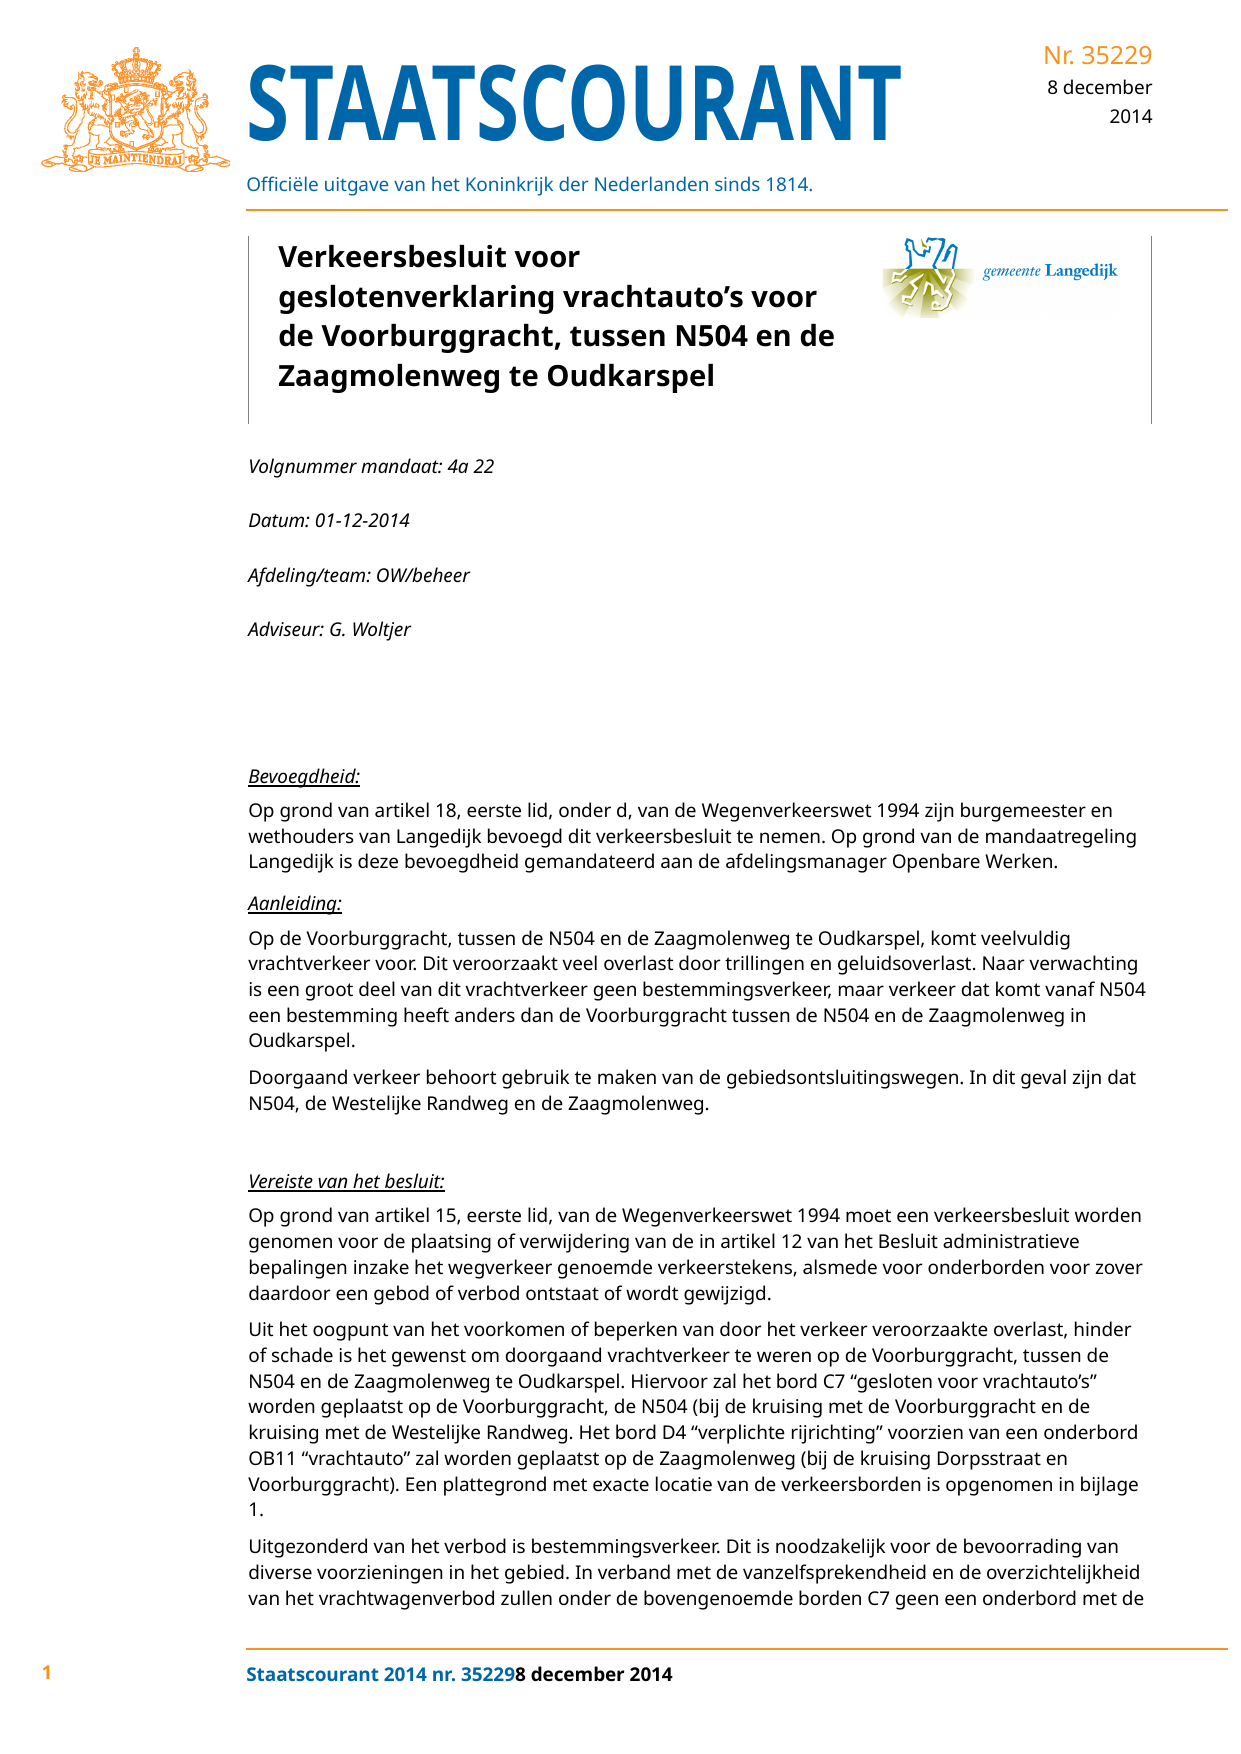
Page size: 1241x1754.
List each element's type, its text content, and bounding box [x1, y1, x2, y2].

text Bevoegdheid: [248, 763, 1152, 789]
table_header [850, 236, 1151, 424]
text Op grond van artikel 18, eerste lid, onder d, van de Wegenverkeerswet 1994 zijn burgemeester en wethouders van Langedijk bevoegd dit verkeersbesluit te nemen. Op grond van de mandaatregeling Langedijk is deze bevoegdheid gemandateerd aan de afdelingsmanager Openbare Werken. [248, 797, 1152, 874]
text Op de Voorburggracht, tussen de N504 en de Zaagmolenweg te Oudkarspel, komt veelvuldig vrachtverkeer voor. Dit veroorzaakt veel overlast door trillingen en geluidsoverlast. Naar verwachting is een groot deel van dit vrachtverkeer geen bestemmingsverkeer, maar verkeer dat komt vanaf N504 een bestemming heeft anders dan de Voorburggracht tussen de N504 en de Zaagmolenweg in Oudkarspel. [248, 925, 1152, 1053]
text Vereiste van het besluit: [248, 1168, 1152, 1194]
text Afdeling/team: OW/beheer [248, 562, 1152, 587]
text Uitgezonderd van het verbod is bestemmingsverkeer. Dit is noodzakelijk voor de bevoorrading van diverse voorzieningen in het gebied. In verband met de vanzelfsprekendheid en de overzichtelijkheid van het vrachtwagenverbod zullen onder de bovengenoemde borden C7 geen een onderbord met de [248, 1533, 1152, 1610]
text Op grond van artikel 15, eerste lid, van de Wegenverkeerswet 1994 moet een verkeersbesluit worden genomen voor de plaatsing of verwijdering van de in artikel 12 van het Besluit administratieve bepalingen inzake het wegverkeer genoemde verkeerstekens, alsmede voor onderborden voor zover daardoor een gebod of verbod ontstaat of wordt gewijzigd. [248, 1203, 1152, 1306]
picture [882, 236, 1119, 318]
text Uit het oogpunt van het voorkomen of beperken van door het verkeer veroorzaakte overlast, hinder of schade is het gewenst om doorgaand vrachtverkeer te weren op de Voorburggracht, tussen de N504 en de Zaagmolenweg te Oudkarspel. Hiervoor zal het bord C7 “gesloten voor vrachtauto’s” worden geplaatst op de Voorburggracht, de N504 (bij de kruising met de Voorburggracht en de kruising met de Westelijke Randweg. Het bord D4 “verplichte rijrichting” voorzien van een onderbord OB11 “vrachtauto” zal worden geplaatst op de Zaagmolenweg (bij de kruising Dorpsstraat en Voorburggracht). Een plattegrond met exacte locatie van de verkeersborden is opgenomen in bijlage 1. [248, 1316, 1152, 1522]
table_header Verkeersbesluit voor geslotenverklaring vrachtauto’s voor de Voorburggracht, tussen N504 en de Zaagmolenweg te Oudkarspel [249, 236, 850, 424]
picture [41, 47, 231, 172]
text Adviseur: G. Woltjer [248, 616, 1152, 642]
text Datum: 01-12-2014 [248, 508, 1152, 533]
text Doorgaand verkeer behoort gebruik te maken van de gebiedsontsluitingswegen. In dit geval zijn dat N504, de Westelijke Randweg en de Zaagmolenweg. [248, 1064, 1152, 1116]
text Aanleiding: [248, 891, 1152, 916]
text Volgnummer mandaat: 4a 22 [248, 454, 1152, 479]
